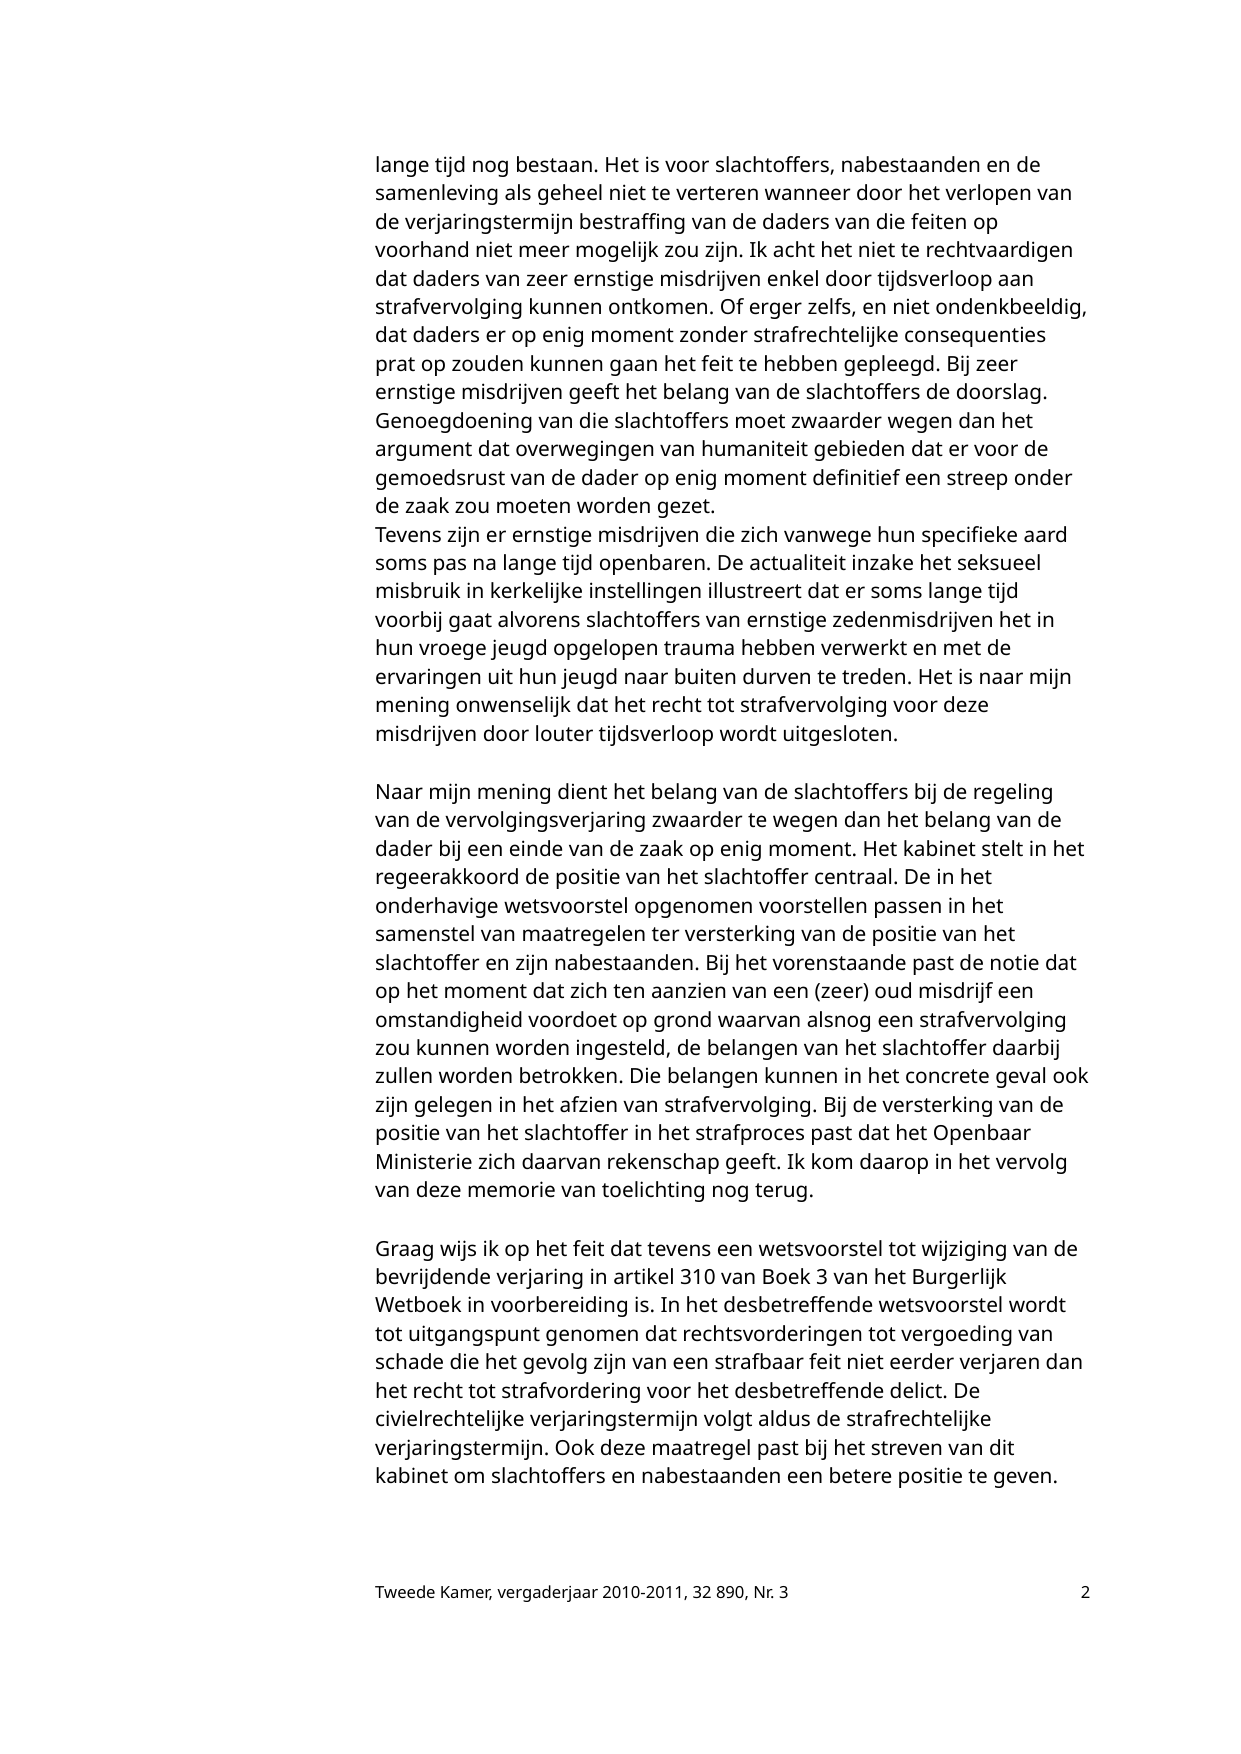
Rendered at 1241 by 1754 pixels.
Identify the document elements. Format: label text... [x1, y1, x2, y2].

text lange tijd nog bestaan. Het is voor slachtoffers, nabestaanden en de samenleving als geheel niet te verteren wanneer door het verlopen van de verjaringstermijn bestraffing van de daders van die feiten op voorhand niet meer mogelijk zou zijn. Ik acht het niet te rechtvaardigen dat daders van zeer ernstige misdrijven enkel door tijdsverloop aan strafvervolging kunnen ontkomen. Of erger zelfs, en niet ondenkbeeldig, dat daders er op enig moment zonder strafrechtelijke consequenties prat op zouden kunnen gaan het feit te hebben gepleegd. Bij zeer ernstige misdrijven geeft het belang van de slachtoffers de doorslag. Genoegdoening van die slachtoffers moet zwaarder wegen dan het argument dat overwegingen van humaniteit gebieden dat er voor de gemoedsrust van de dader op enig moment definitief een streep onder de zaak zou moeten worden gezet. [375, 150, 1090, 520]
text Tevens zijn er ernstige misdrijven die zich vanwege hun specifieke aard soms pas na lange tijd openbaren. De actualiteit inzake het seksueel misbruik in kerkelijke instellingen illustreert dat er soms lange tijd voorbij gaat alvorens slachtoffers van ernstige zedenmisdrijven het in hun vroege jeugd opgelopen trauma hebben verwerkt en met de ervaringen uit hun jeugd naar buiten durven te treden. Het is naar mijn mening onwenselijk dat het recht tot strafvervolging voor deze misdrijven door louter tijdsverloop wordt uitgesloten. [375, 520, 1090, 747]
text Graag wijs ik op het feit dat tevens een wetsvoorstel tot wijziging van de bevrijdende verjaring in artikel 310 van Boek 3 van het Burgerlijk Wetboek in voorbereiding is. In het desbetreffende wetsvoorstel wordt tot uitgangspunt genomen dat rechtsvorderingen tot vergoeding van schade die het gevolg zijn van een strafbaar feit niet eerder verjaren dan het recht tot strafvordering voor het desbetreffende delict. De civielrechtelijke verjaringstermijn volgt aldus de strafrechtelijke verjaringstermijn. Ook deze maatregel past bij het streven van dit kabinet om slachtoffers en nabestaanden een betere positie te geven. [375, 1234, 1090, 1490]
text Naar mijn mening dient het belang van de slachtoffers bij de regeling van de vervolgingsverjaring zwaarder te wegen dan het belang van de dader bij een einde van de zaak op enig moment. Het kabinet stelt in het regeerakkoord de positie van het slachtoffer centraal. De in het onderhavige wetsvoorstel opgenomen voorstellen passen in het samenstel van maatregelen ter versterking van de positie van het slachtoffer en zijn nabestaanden. Bij het vorenstaande past de notie dat op het moment dat zich ten aanzien van een (zeer) oud misdrijf een omstandigheid voordoet op grond waarvan alsnog een strafvervolging zou kunnen worden ingesteld, de belangen van het slachtoffer daarbij zullen worden betrokken. Die belangen kunnen in het concrete geval ook zijn gelegen in het afzien van strafvervolging. Bij de versterking van de positie van het slachtoffer in het strafproces past dat het Openbaar Ministerie zich daarvan rekenschap geeft. Ik kom daarop in het vervolg van deze memorie van toelichting nog terug. [375, 777, 1090, 1204]
